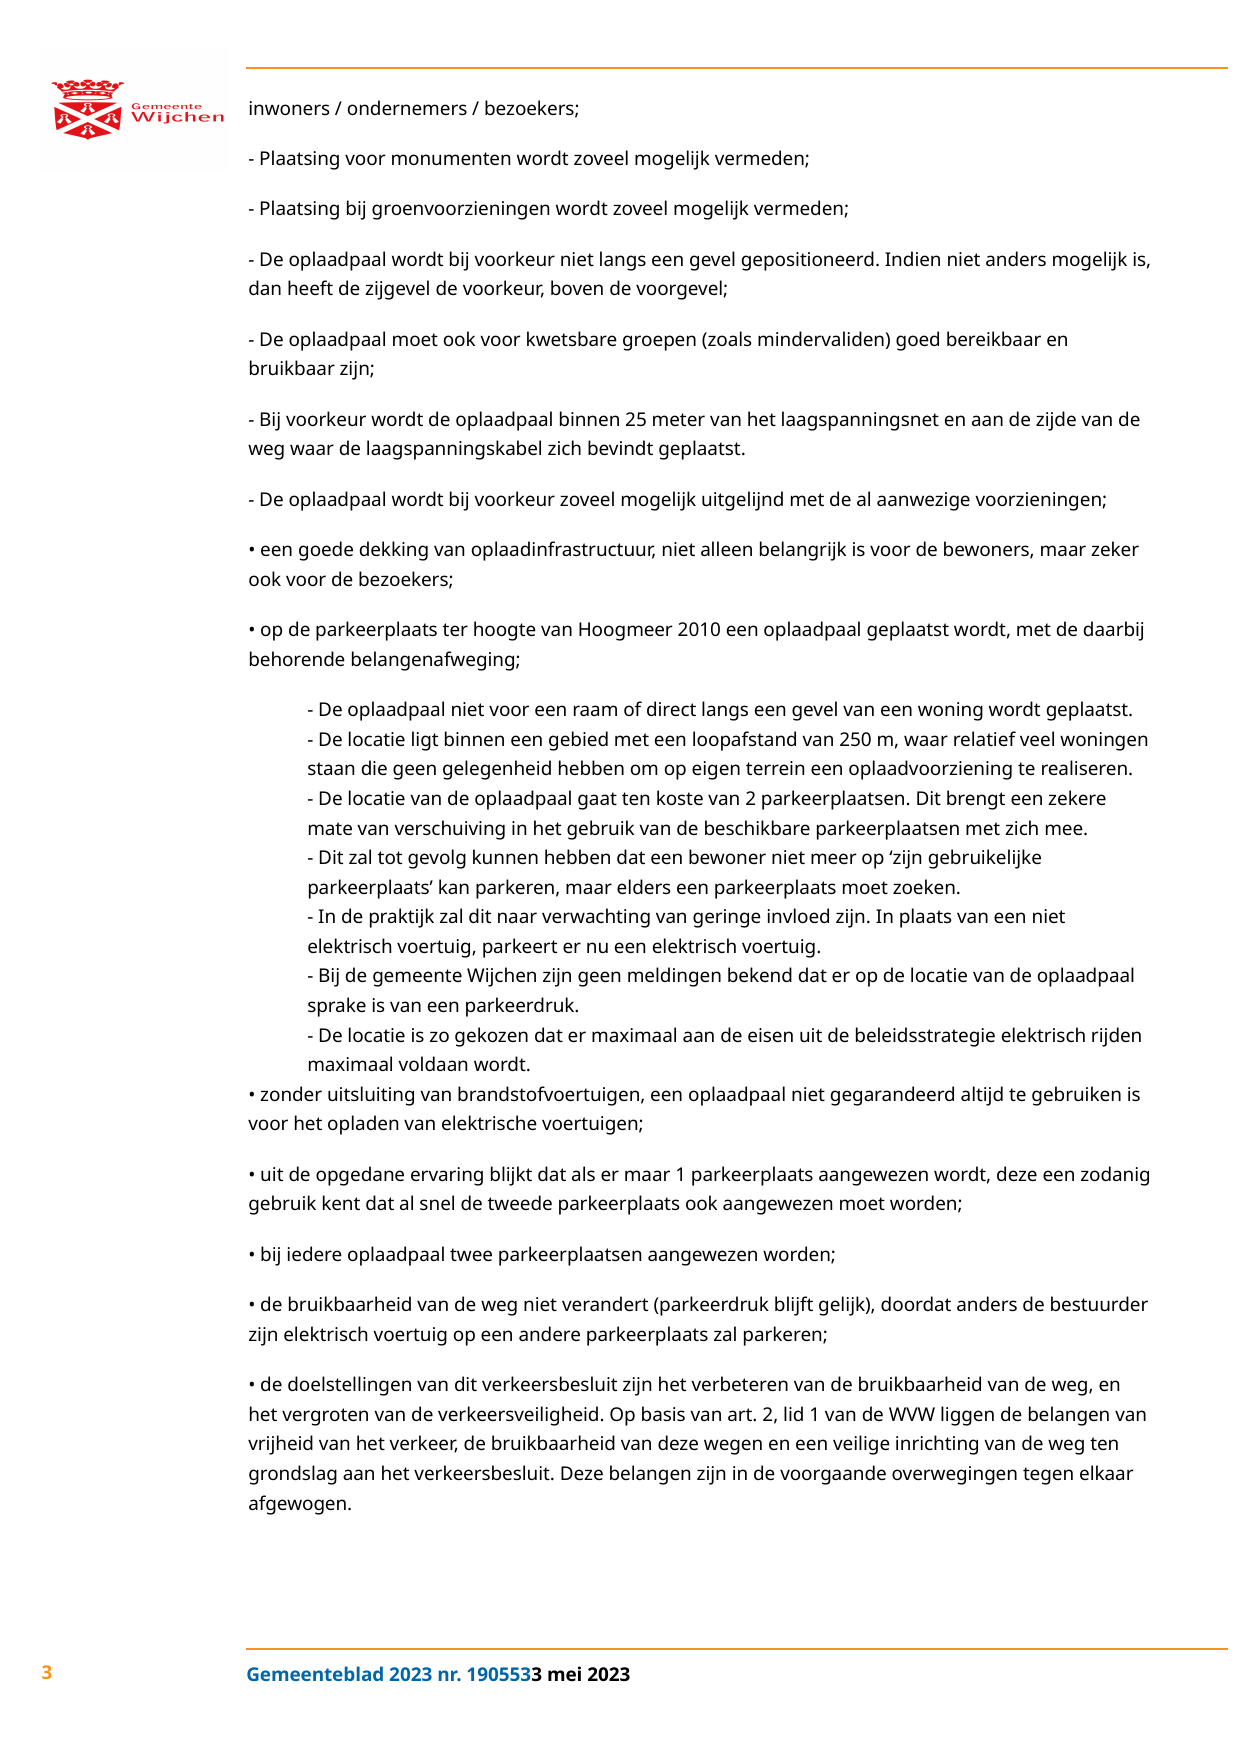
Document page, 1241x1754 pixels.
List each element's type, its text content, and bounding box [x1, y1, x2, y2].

text • op de parkeerplaats ter hoogte van Hoogmeer 2010 een oplaadpaal geplaatst wordt, met de daarbij behorende belangenafweging; [248, 616, 1152, 672]
text • uit de opgedane ervaring blijkt dat als er maar 1 parkeerplaats aangewezen wordt, deze een zodanig gebruik kent dat al snel de tweede parkeerplaats ook aangewezen moet worden; [248, 1161, 1152, 1216]
text inwoners / ondernemers / bezoekers; [248, 95, 1152, 121]
list - De locatie is zo gekozen dat er maximaal aan de eisen uit de beleidsstrategie elektrisch rijden maximaal voldaan wordt. [248, 1022, 1152, 1077]
text - De oplaadpaal moet ook voor kwetsbare groepen (zoals mindervaliden) goed bereikbaar en bruikbaar zijn; [248, 326, 1152, 381]
list - Dit zal tot gevolg kunnen hebben dat een bewoner niet meer op ‘zijn gebruikelijke parkeerplaats’ kan parkeren, maar elders een parkeerplaats moet zoeken. [248, 844, 1152, 900]
text • de bruikbaarheid van de weg niet verandert (parkeerdruk blijft gelijk), doordat anders de bestuurder zijn elektrisch voertuig op een andere parkeerplaats zal parkeren; [248, 1291, 1152, 1347]
list - De locatie ligt binnen een gebied met een loopafstand van 250 m, waar relatief veel woningen staan die geen gelegenheid hebben om op eigen terrein een oplaadvoorziening te realiseren. [248, 726, 1152, 781]
list - Bij de gemeente Wijchen zijn geen meldingen bekend dat er op de locatie van de oplaadpaal sprake is van een parkeerdruk. [248, 963, 1152, 1018]
text • de doelstellingen van dit verkeersbesluit zijn het verbeteren van de bruikbaarheid van de weg, en het vergroten van de verkeersveiligheid. Op basis van art. 2, lid 1 van de WVW liggen de belangen van vrijheid van het verkeer, de bruikbaarheid van deze wegen en een veilige inrichting van de weg ten grondslag aan het verkeersbesluit. Deze belangen zijn in de voorgaande overwegingen tegen elkaar afgewogen. [248, 1371, 1152, 1516]
text - Plaatsing voor monumenten wordt zoveel mogelijk vermeden; [248, 145, 1152, 171]
list - De locatie van de oplaadpaal gaat ten koste van 2 parkeerplaatsen. Dit brengt een zekere mate van verschuiving in het gebruik van de beschikbare parkeerplaatsen met zich mee. [248, 785, 1152, 841]
text - De oplaadpaal wordt bij voorkeur zoveel mogelijk uitgelijnd met de al aanwezige voorzieningen; [248, 486, 1152, 512]
picture [41, 47, 231, 172]
text • zonder uitsluiting van brandstofvoertuigen, een oplaadpaal niet gegarandeerd altijd te gebruiken is voor het opladen van elektrische voertuigen; [248, 1081, 1152, 1136]
text • bij iedere oplaadpaal twee parkeerplaatsen aangewezen worden; [248, 1241, 1152, 1267]
list - De oplaadpaal niet voor een raam of direct langs een gevel van een woning wordt geplaatst. [248, 696, 1152, 722]
text - Bij voorkeur wordt de oplaadpaal binnen 25 meter van het laagspanningsnet en aan de zijde van de weg waar de laagspanningskabel zich bevindt geplaatst. [248, 406, 1152, 461]
list - In de praktijk zal dit naar verwachting van geringe invloed zijn. In plaats van een niet elektrisch voertuig, parkeert er nu een elektrisch voertuig. [248, 903, 1152, 959]
text • een goede dekking van oplaadinfrastructuur, niet alleen belangrijk is voor de bewoners, maar zeker ook voor de bezoekers; [248, 536, 1152, 592]
text - De oplaadpaal wordt bij voorkeur niet langs een gevel gepositioneerd. Indien niet anders mogelijk is, dan heeft de zijgevel de voorkeur, boven de voorgevel; [248, 246, 1152, 301]
text - Plaatsing bij groenvoorzieningen wordt zoveel mogelijk vermeden; [248, 196, 1152, 221]
